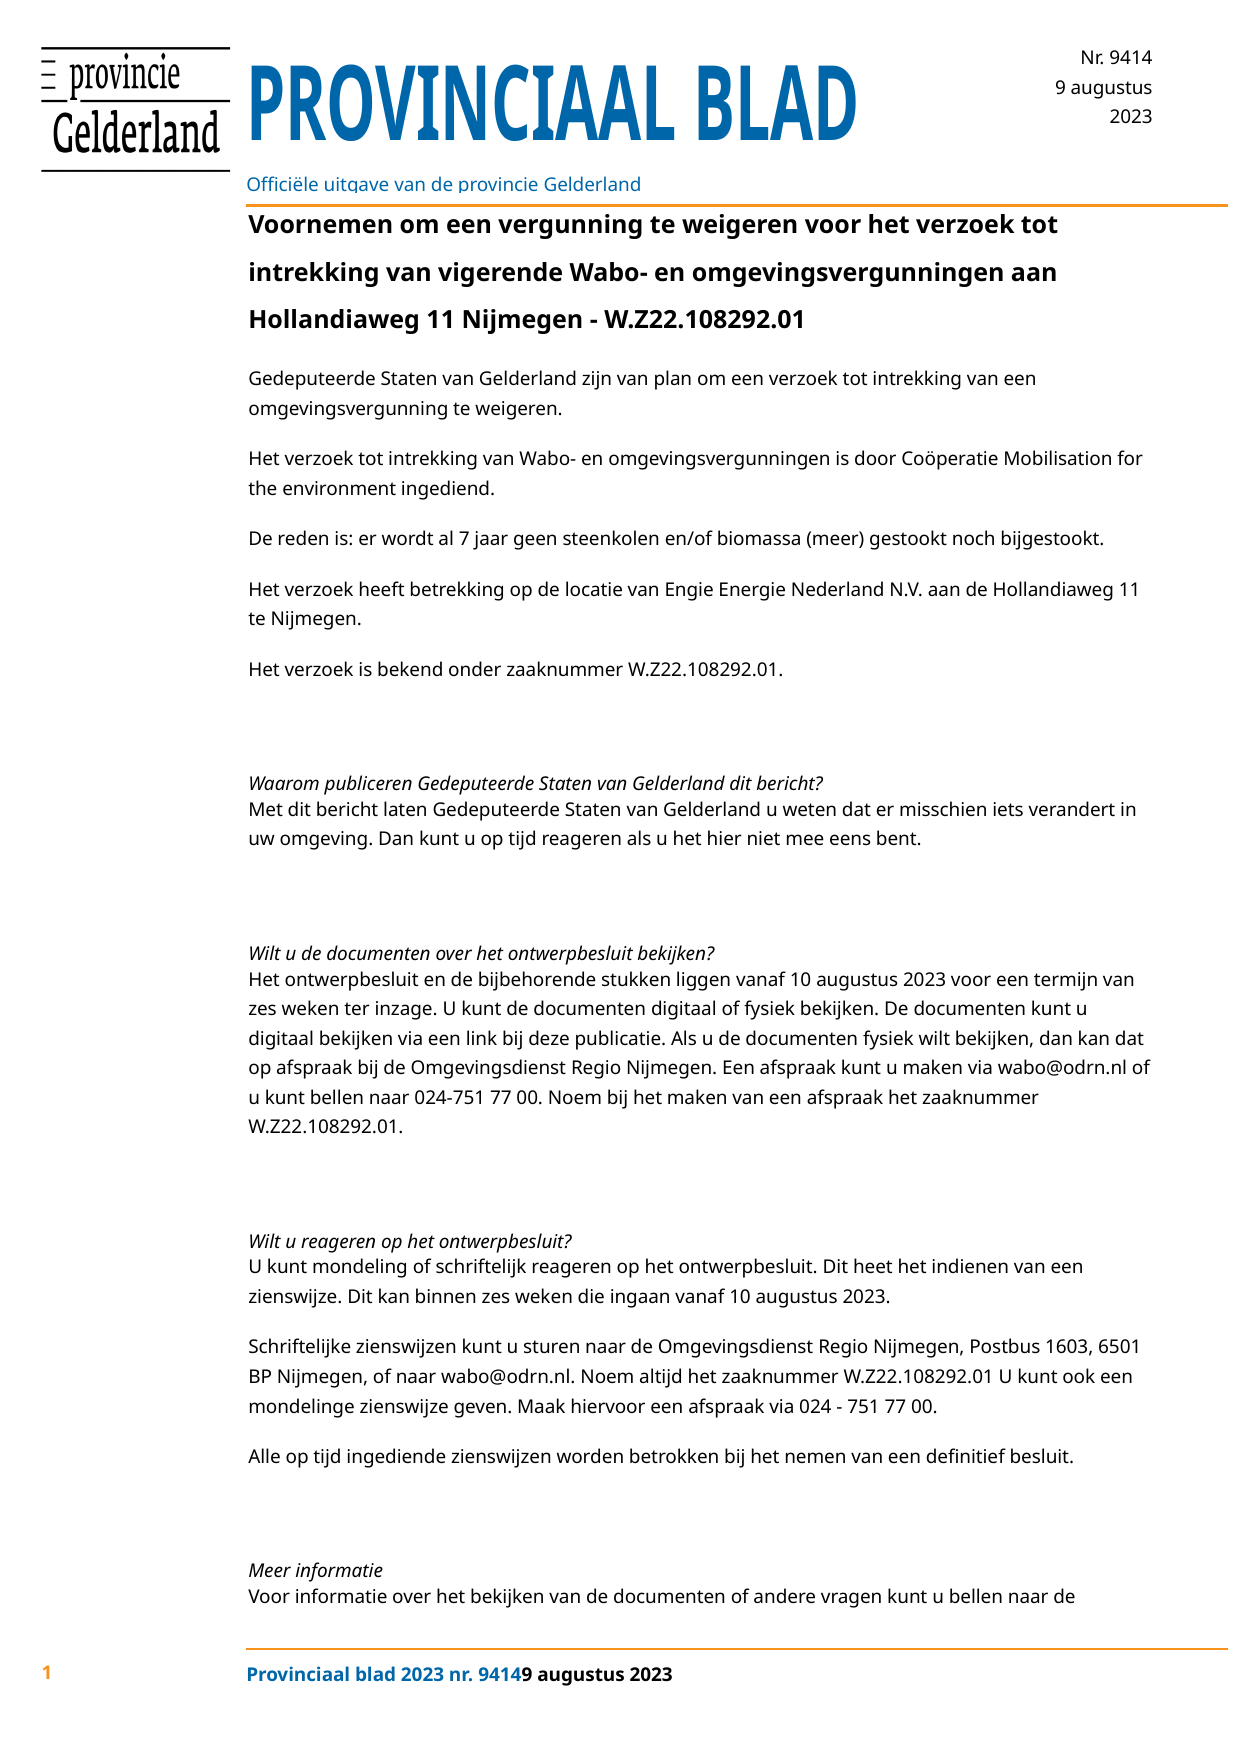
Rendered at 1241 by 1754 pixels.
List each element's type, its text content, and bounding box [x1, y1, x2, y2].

text Het ontwerpbesluit en de bijbehorende stukken liggen vanaf 10 augustus 2023 voor een termijn van zes weken ter inzage. U kunt de documenten digitaal of fysiek bekijken. De documenten kunt u digitaal bekijken via een link bij deze publicatie. Als u de documenten fysiek wilt bekijken, dan kan dat op afspraak bij de Omgevingsdienst Regio Nijmegen. Een afspraak kunt u maken via wabo@odrn.nl of u kunt bellen naar 024-751 77 00. Noem bij het maken van een afspraak het zaaknummer W.Z22.108292.01. [248, 966, 1152, 1139]
text Voornemen om een vergunning te weigeren voor het verzoek tot intrekking van vigerende Wabo- en omgevingsvergunningen aan Hollandiaweg 11 Nijmegen - W.Z22.108292.01 [248, 207, 1152, 336]
text Schriftelijke zienswijzen kunt u sturen naar de Omgevingsdienst Regio Nijmegen, Postbus 1603, 6501 BP Nijmegen, of naar wabo@odrn.nl. Noem altijd het zaaknummer W.Z22.108292.01 U kunt ook een mondelinge zienswijze geven. Maak hiervoor een afspraak via 024 - 751 77 00. [248, 1334, 1152, 1419]
text Het verzoek tot intrekking van Wabo- en omgevingsvergunningen is door Coöperatie Mobilisation for the environment ingediend. [248, 446, 1152, 501]
text Wilt u reageren op het ontwerpbesluit? [248, 1228, 1152, 1254]
text Het verzoek heeft betrekking op de locatie van Engie Energie Nederland N.V. aan de Hollandiaweg 11 te Nijmegen. [248, 576, 1152, 631]
text Waarom publiceren Gedeputeerde Staten van Gelderland dit bericht? [248, 770, 1152, 796]
text Meer informatie [248, 1558, 1152, 1583]
picture [41, 47, 231, 172]
text Gedeputeerde Staten van Gelderland zijn van plan om een verzoek tot intrekking van een omgevingsvergunning te weigeren. [248, 366, 1152, 421]
text De reden is: er wordt al 7 jaar geen steenkolen en/of biomassa (meer) gestookt noch bijgestookt. [248, 526, 1152, 551]
text U kunt mondeling of schriftelijk reageren op het ontwerpbesluit. Dit heet het indienen van een zienswijze. Dit kan binnen zes weken die ingaan vanaf 10 augustus 2023. [248, 1254, 1152, 1309]
text Wilt u de documenten over het ontwerpbesluit bekijken? [248, 940, 1152, 966]
text Alle op tijd ingediende zienswijzen worden betrokken bij het nemen van een definitief besluit. [248, 1443, 1152, 1469]
text Het verzoek is bekend onder zaaknummer W.Z22.108292.01. [248, 656, 1152, 682]
text Voor informatie over het bekijken van de documenten of andere vragen kunt u bellen naar de [248, 1583, 1152, 1609]
text Met dit bericht laten Gedeputeerde Staten van Gelderland u weten dat er misschien iets verandert in uw omgeving. Dan kunt u op tijd reageren als u het hier niet mee eens bent. [248, 796, 1152, 851]
